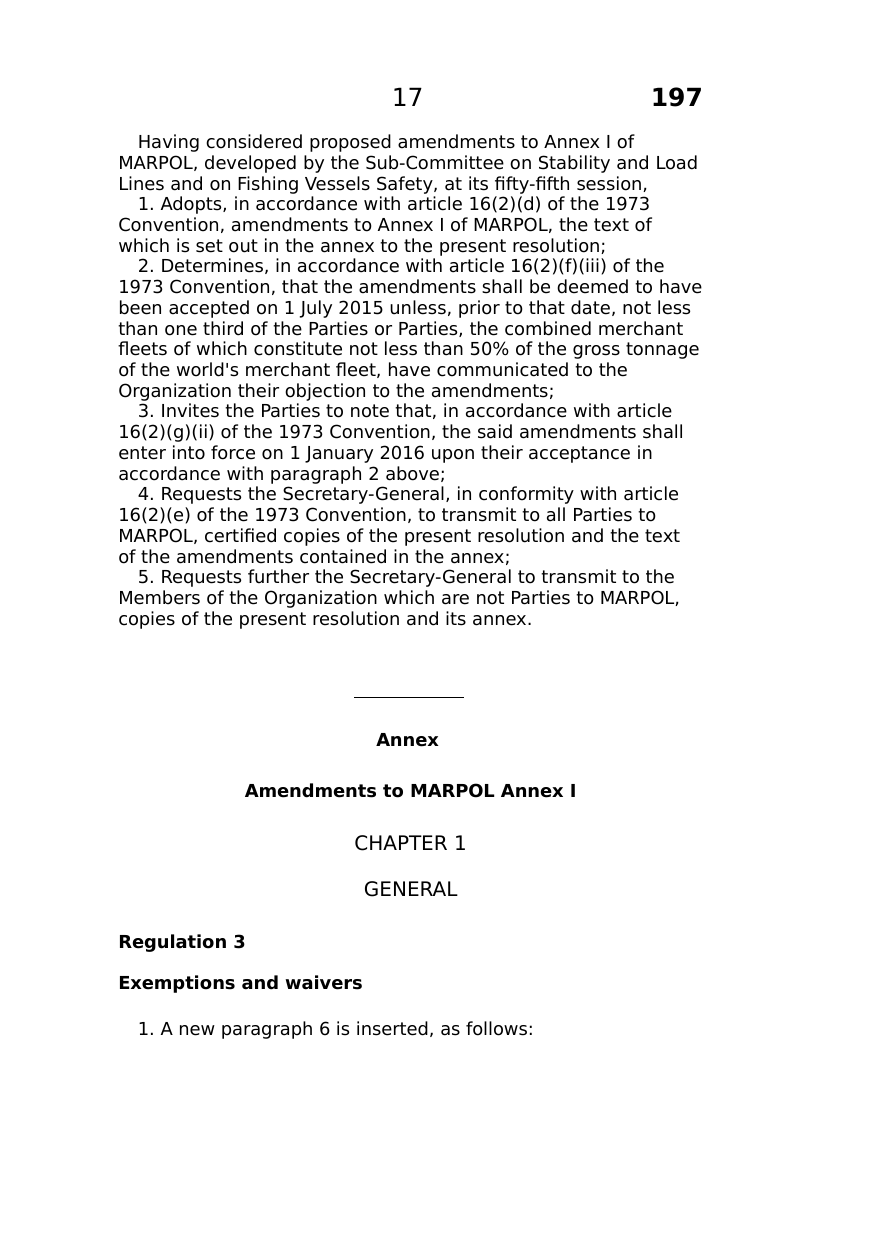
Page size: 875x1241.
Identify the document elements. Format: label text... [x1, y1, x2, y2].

subtitle Amendments to MARPOL Annex I [118, 781, 703, 802]
subtitle CHAPTER 1 GENERAL [118, 832, 703, 902]
text 1. Adopts, in accordance with article 16(2)(d) of the 1973 Convention, amendments to Annex I of MARPOL, the text of which is set out in the annex to the present resolution; [118, 194, 703, 256]
subtitle Annex [118, 730, 703, 751]
text Having considered proposed amendments to Annex I of MARPOL, developed by the Sub-Committee on Stability and Load Lines and on Fishing Vessels Safety, at its fifty-fifth session, [118, 132, 703, 194]
text 3. Invites the Parties to note that, in accordance with article 16(2)(g)(ii) of the 1973 Convention, the said amendments shall enter into force on 1 January 2016 upon their acceptance in accordance with paragraph 2 above; [118, 401, 703, 484]
text 2. Determines, in accordance with article 16(2)(f)(iii) of the 1973 Convention, that the amendments shall be deemed to have been accepted on 1 July 2015 unless, prior to that date, not less than one third of the Parties or Parties, the combined merchant fleets of which constitute not less than 50% of the gross tonnage of the world's merchant fleet, have communicated to the Organization their objection to the amendments; [118, 256, 703, 401]
text 1. A new paragraph 6 is inserted, as follows: [118, 1019, 703, 1039]
text 5. Requests further the Secretary-General to transmit to the Members of the Organization which are not Parties to MARPOL, copies of the present resolution and its annex. [118, 567, 703, 629]
subtitle Regulation 3 Exemptions and waivers [118, 932, 703, 994]
text 4. Requests the Secretary-General, in conformity with article 16(2)(e) of the 1973 Convention, to transmit to all Parties to MARPOL, certified copies of the present resolution and the text of the amendments contained in the annex; [118, 484, 703, 567]
